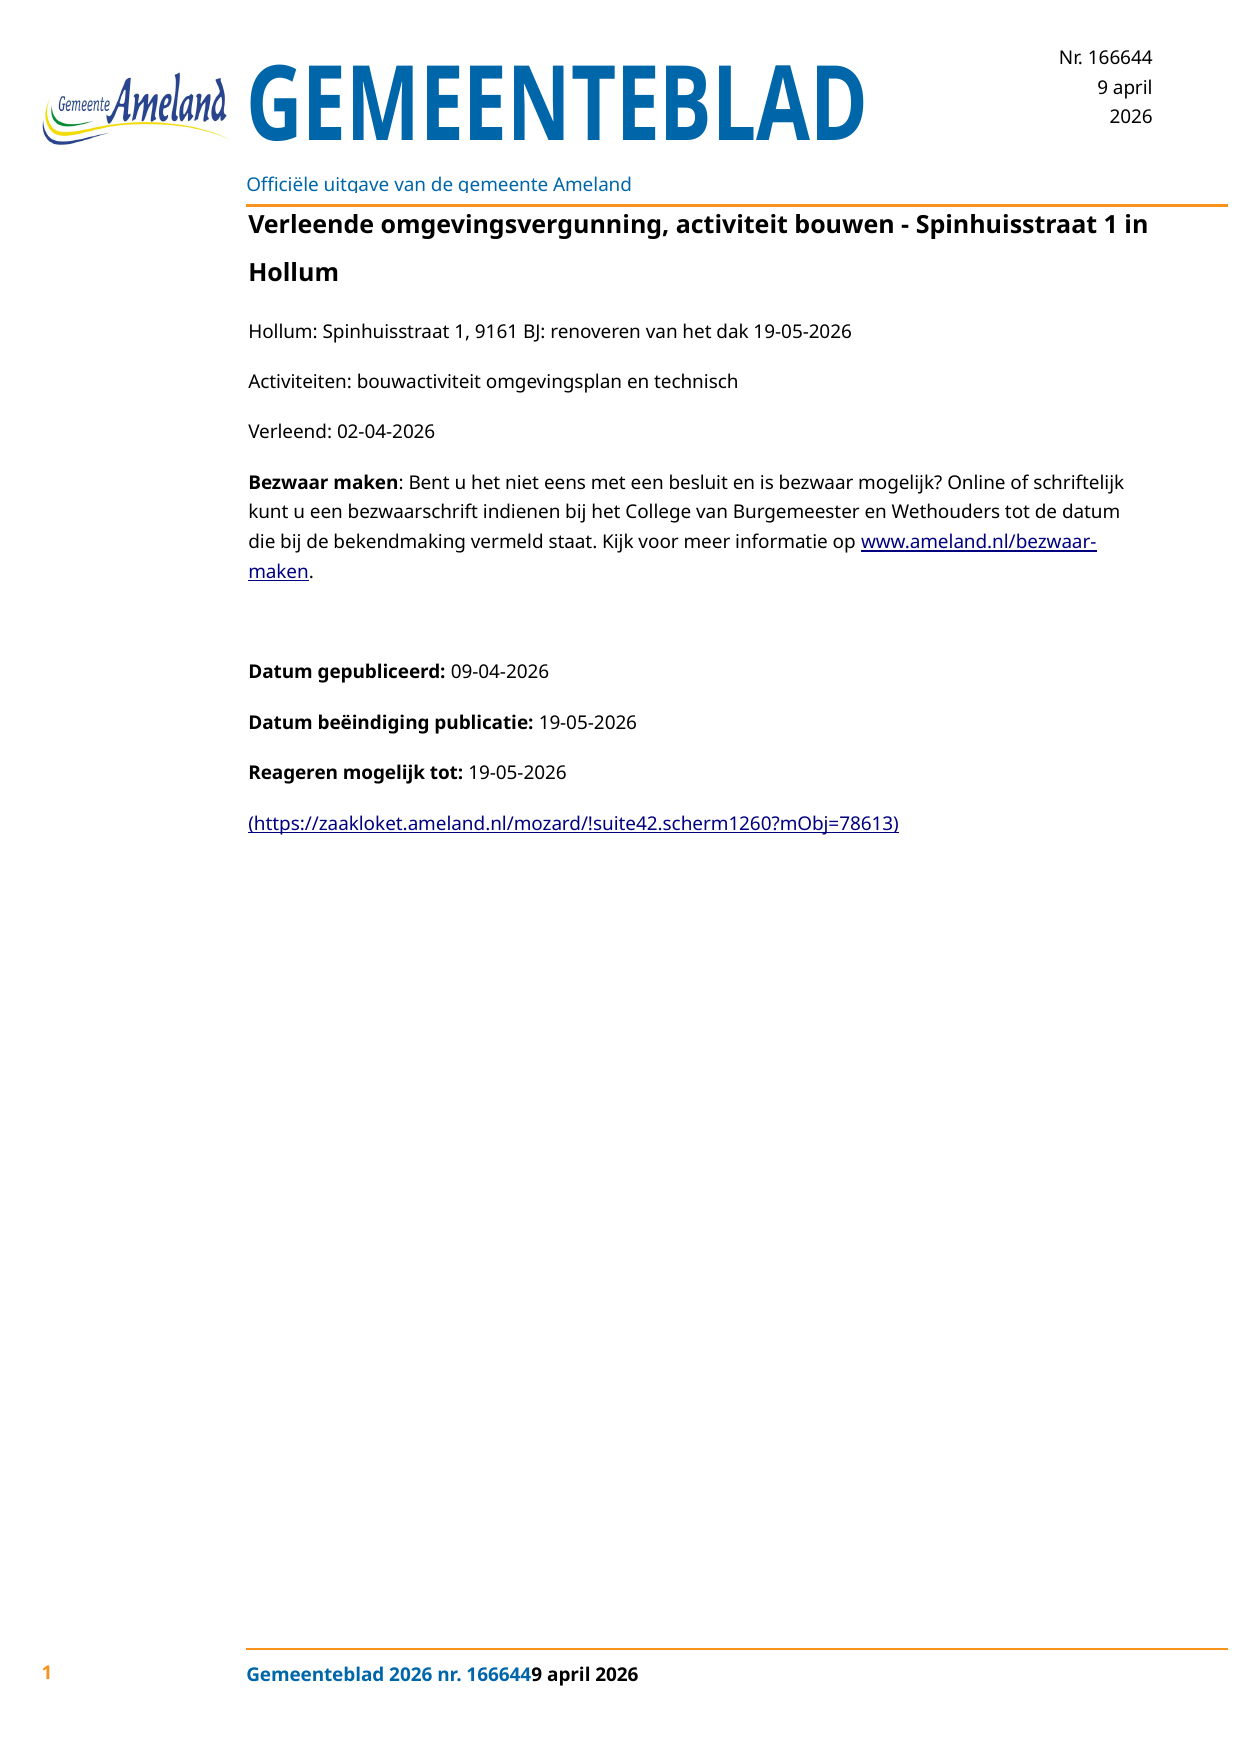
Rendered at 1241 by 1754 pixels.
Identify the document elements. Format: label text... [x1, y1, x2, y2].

text Verleende omgevingsvergunning, activiteit bouwen - Spinhuisstraat 1 in Hollum [248, 207, 1152, 288]
text Datum beëindiging publicatie: 19-05-2026 [248, 709, 1152, 735]
text Bezwaar maken: Bent u het niet eens met een besluit en is bezwaar mogelijk? Online of schriftelijk kunt u een bezwaarschrift indienen bij het College van Burgemeester en Wethouders tot de datum die bij de bekendmaking vermeld staat. Kijk voor meer informatie op www.ameland.nl/bezwaar-maken. [248, 469, 1152, 584]
text Activiteiten: bouwactiviteit omgevingsplan en technisch [248, 368, 1152, 394]
text Reageren mogelijk tot: 19-05-2026 [248, 759, 1152, 785]
text Verleend: 02-04-2026 [248, 419, 1152, 444]
picture [41, 47, 231, 172]
text (https://zaakloket.ameland.nl/mozard/!suite42.scherm1260?mObj=78613) [248, 810, 1152, 836]
text Datum gepubliceerd: 09-04-2026 [248, 659, 1152, 684]
text Hollum: Spinhuisstraat 1, 9161 BJ: renoveren van het dak 19-05-2026 [248, 318, 1152, 344]
